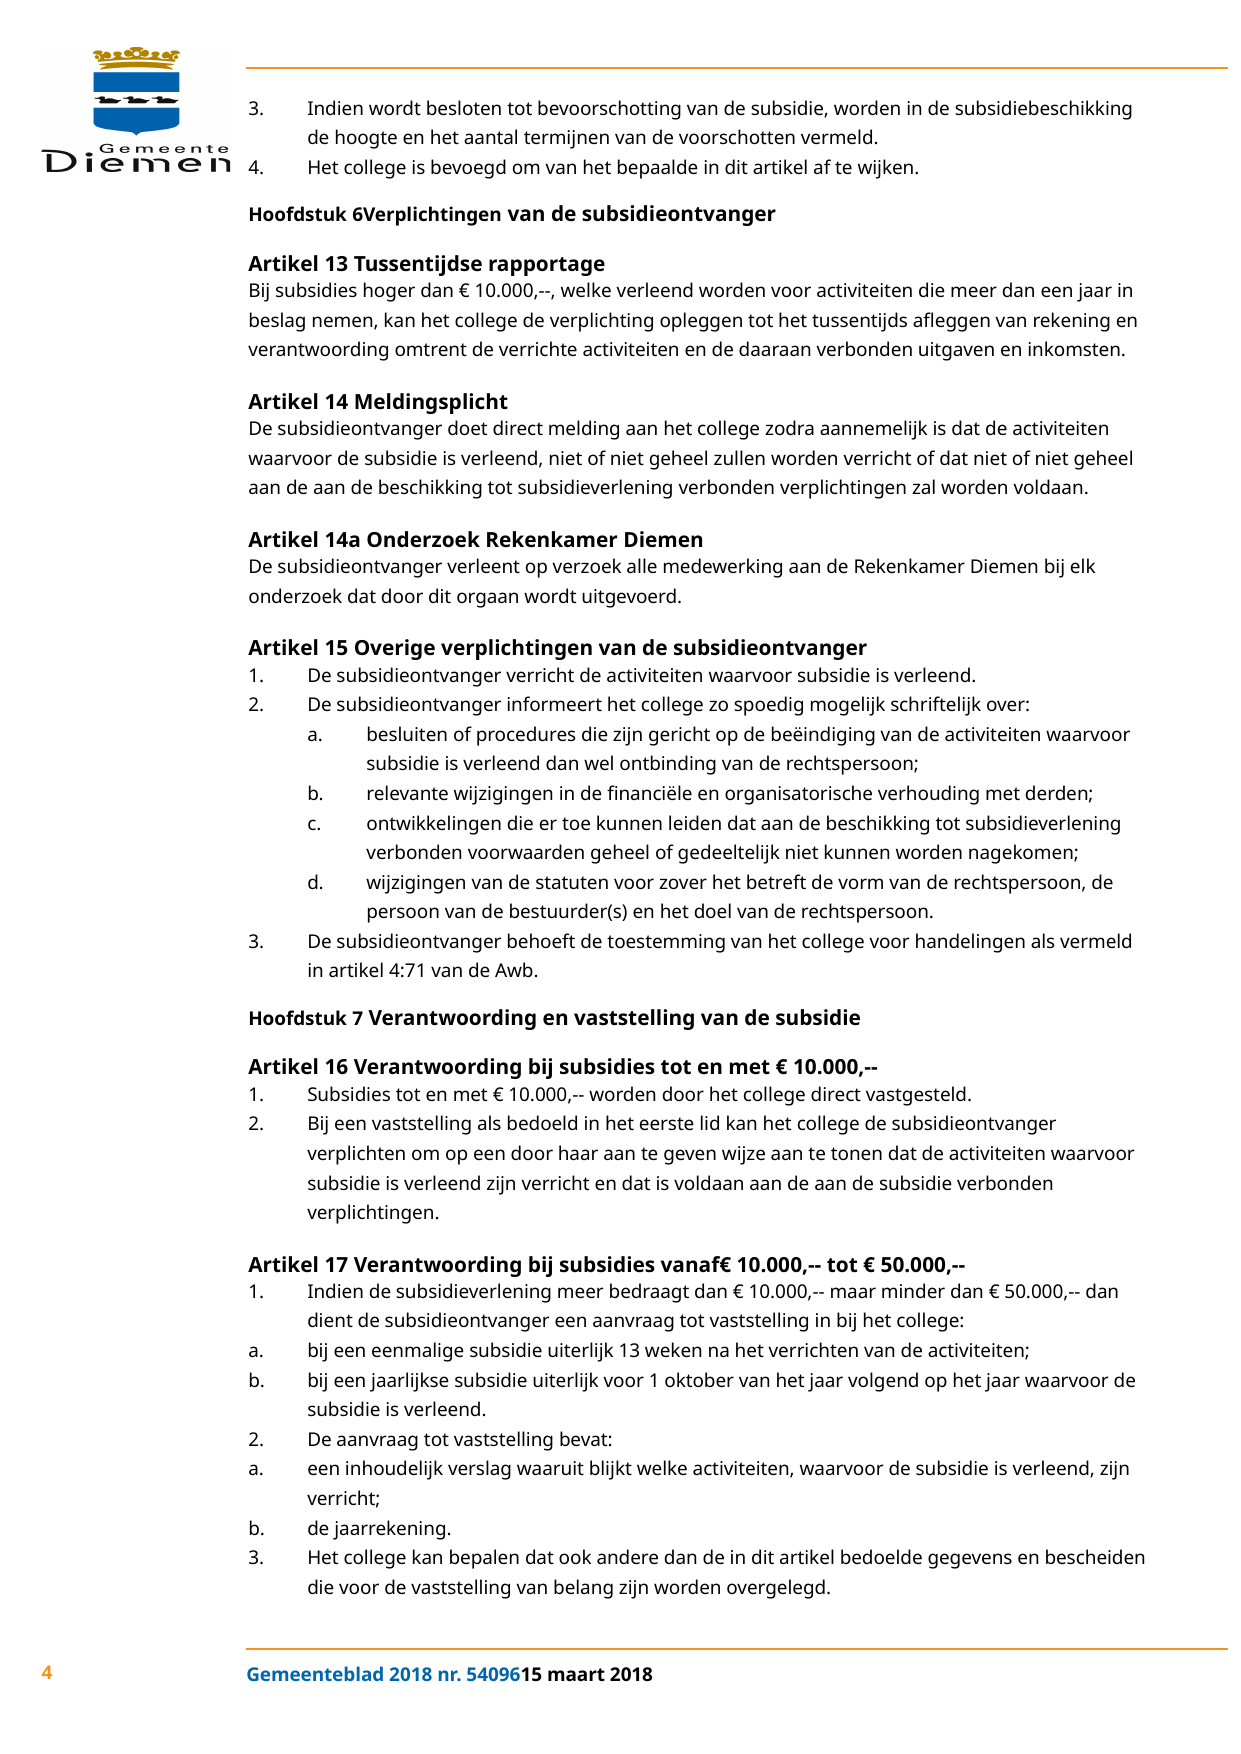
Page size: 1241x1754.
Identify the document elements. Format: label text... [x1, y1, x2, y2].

list Subsidies tot en met € 10.000,-- worden door het college direct vastgesteld. [248, 1081, 1152, 1107]
list wijzigingen van de statuten voor zover het betreft de vorm van de rechtspersoon, de persoon van de bestuurder(s) en het doel van de rechtspersoon. [307, 869, 1152, 924]
list De subsidieontvanger verricht de activiteiten waarvoor subsidie is verleend. [248, 662, 1152, 687]
text Bij subsidies hoger dan € 10.000,--, welke verleend worden voor activiteiten die meer dan een jaar in beslag nemen, kan het college de verplichting opleggen tot het tussentijds afleggen van rekening en verantwoording omtrent de verrichte activiteiten en de daaraan verbonden uitgaven en inkomsten. [248, 277, 1152, 362]
list De subsidieontvanger informeert het college zo spoedig mogelijk schriftelijk over: [248, 691, 1152, 717]
list een inhoudelijk verslag waaruit blijkt welke activiteiten, waarvoor de subsidie is verleend, zijn verricht; [248, 1456, 1152, 1511]
list Indien wordt besloten tot bevoorschotting van de subsidie, worden in de subsidiebeschikking de hoogte en het aantal termijnen van de voorschotten vermeld. [248, 95, 1152, 150]
list besluiten of procedures die zijn gericht op de beëindiging van de activiteiten waarvoor subsidie is verleend dan wel ontbinding van de rechtspersoon; [307, 721, 1152, 776]
list relevante wijzigingen in de financiële en organisatorische verhouding met derden; [307, 780, 1152, 806]
list Het college kan bepalen dat ook andere dan de in dit artikel bedoelde gegevens en bescheiden die voor de vaststelling van belang zijn worden overgelegd. [248, 1544, 1152, 1600]
list Het college is bevoegd om van het bepaalde in dit artikel af te wijken. [248, 154, 1152, 180]
text Artikel 15 Overige verplichtingen van de subsidieontvanger [248, 633, 1152, 662]
list ontwikkelingen die er toe kunnen leiden dat aan de beschikking tot subsidieverlening verbonden voorwaarden geheel of gedeeltelijk niet kunnen worden nagekomen; [307, 810, 1152, 865]
text Artikel 17 Verantwoording bij subsidies vanaf€ 10.000,-- tot € 50.000,-- [248, 1250, 1152, 1278]
text Artikel 13 Tussentijdse rapportage [248, 249, 1152, 277]
text Artikel 16 Verantwoording bij subsidies tot en met € 10.000,-- [248, 1052, 1152, 1081]
list bij een jaarlijkse subsidie uiterlijk voor 1 oktober van het jaar volgend op het jaar waarvoor de subsidie is verleend. [248, 1367, 1152, 1422]
list Bij een vaststelling als bedoeld in het eerste lid kan het college de subsidieontvanger verplichten om op een door haar aan te geven wijze aan te tonen dat de activiteiten waarvoor subsidie is verleend zijn verricht en dat is voldaan aan de aan de subsidie verbonden verplichtingen. [248, 1111, 1152, 1225]
picture [41, 47, 231, 172]
text Artikel 14 Meldingsplicht [248, 387, 1152, 415]
text Hoofdstuk 6Verplichtingen van de subsidieontvanger [248, 199, 1152, 228]
text De subsidieontvanger doet direct melding aan het college zodra aannemelijk is dat de activiteiten waarvoor de subsidie is verleend, niet of niet geheel zullen worden verricht of dat niet of niet geheel aan de aan de beschikking tot subsidieverlening verbonden verplichtingen zal worden voldaan. [248, 415, 1152, 500]
text Artikel 14a Onderzoek Rekenkamer Diemen [248, 525, 1152, 553]
list De subsidieontvanger behoeft de toestemming van het college voor handelingen als vermeld in artikel 4:71 van de Awb. [248, 928, 1152, 983]
text De subsidieontvanger verleent op verzoek alle medewerking aan de Rekenkamer Diemen bij elk onderzoek dat door dit orgaan wordt uitgevoerd. [248, 553, 1152, 609]
list De aanvraag tot vaststelling bevat: [248, 1426, 1152, 1452]
list Indien de subsidieverlening meer bedraagt dan € 10.000,-- maar minder dan € 50.000,-- dan dient de subsidieontvanger een aanvraag tot vaststelling in bij het college: [248, 1278, 1152, 1333]
list de jaarrekening. [248, 1515, 1152, 1541]
list bij een eenmalige subsidie uiterlijk 13 weken na het verrichten van de activiteiten; [248, 1337, 1152, 1363]
text Hoofdstuk 7 Verantwoording en vaststelling van de subsidie [248, 1003, 1152, 1032]
